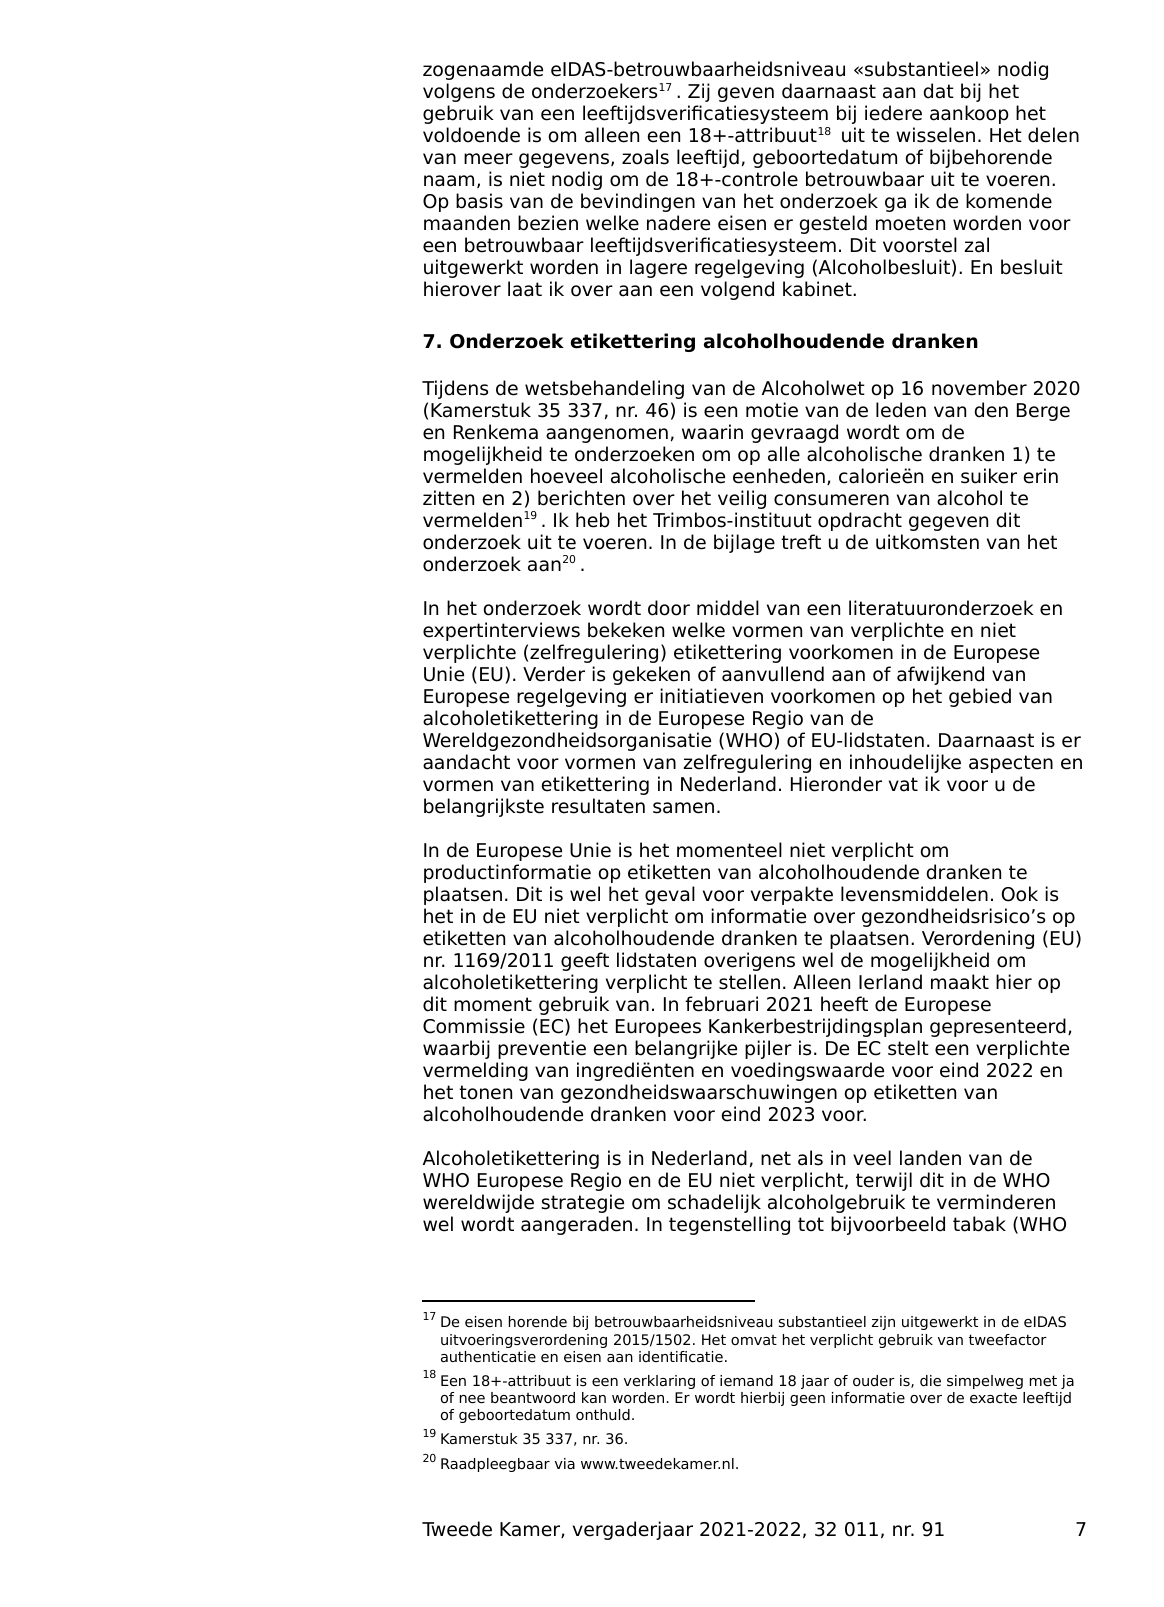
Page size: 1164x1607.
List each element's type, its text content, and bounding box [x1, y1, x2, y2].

text zogenaamde eIDAS-betrouwbaarheidsniveau «substantieel» nodig volgens de onderzoekers. Zij geven daarnaast aan dat bij het gebruik van een leeftijdsverificatiesysteem bij iedere aankoop het voldoende is om alleen een 18+-attribuut uit te wisselen. Het delen van meer gegevens, zoals leeftijd, geboortedatum of bijbehorende naam, is niet nodig om de 18+-controle betrouwbaar uit te voeren. Op basis van de bevindingen van het onderzoek ga ik de komende maanden bezien welke nadere eisen er gesteld moeten worden voor een betrouwbaar leeftijdsverificatiesysteem. Dit voorstel zal uitgewerkt worden in lagere regelgeving (Alcoholbesluit). En besluit hierover laat ik over aan een volgend kabinet. [422, 59, 1087, 301]
text In de Europese Unie is het momenteel niet verplicht om productinformatie op etiketten van alcoholhoudende dranken te plaatsen. Dit is wel het geval voor verpakte levensmiddelen. Ook is het in de EU niet verplicht om informatie over gezondheidsrisico’s op etiketten van alcoholhoudende dranken te plaatsen. Verordening (EU) nr. 1169/2011 geeft lidstaten overigens wel de mogelijkheid om alcoholetikettering verplicht te stellen. Alleen Ierland maakt hier op dit moment gebruik van. In februari 2021 heeft de Europese Commissie (EC) het Europees Kankerbestrijdingsplan gepresenteerd, waarbij preventie een belangrijke pijler is. De EC stelt een verplichte vermelding van ingrediënten en voedingswaarde voor eind 2022 en het tonen van gezondheidswaarschuwingen op etiketten van alcoholhoudende dranken voor eind 2023 voor. [422, 840, 1087, 1126]
text Raadpleegbaar via www.tweedekamer.nl. [422, 1452, 1087, 1474]
subtitle 7. Onderzoek etikettering alcoholhoudende dranken [422, 331, 1087, 353]
text Tijdens de wetsbehandeling van de Alcoholwet op 16 november 2020 (Kamerstuk 35 337, nr. 46) is een motie van de leden van den Berge en Renkema aangenomen, waarin gevraagd wordt om de mogelijkheid te onderzoeken om op alle alcoholische dranken 1) te vermelden hoeveel alcoholische eenheden, calorieën en suiker erin zitten en 2) berichten over het veilig consumeren van alcohol te vermelden. Ik heb het Trimbos-instituut opdracht gegeven dit onderzoek uit te voeren. In de bijlage treft u de uitkomsten van het onderzoek aan. [422, 378, 1087, 576]
text Alcoholetikettering is in Nederland, net als in veel landen van de WHO Europese Regio en de EU niet verplicht, terwijl dit in de WHO wereldwijde strategie om schadelijk alcoholgebruik te verminderen wel wordt aangeraden. In tegenstelling tot bijvoorbeeld tabak (WHO [422, 1148, 1087, 1236]
text Een 18+-attribuut is een verklaring of iemand 18 jaar of ouder is, die simpelweg met ja of nee beantwoord kan worden. Er wordt hierbij geen informatie over de exacte leeftijd of geboortedatum onthuld. [422, 1368, 1087, 1424]
text In het onderzoek wordt door middel van een literatuuronderzoek en expertinterviews bekeken welke vormen van verplichte en niet verplichte (zelfregulering) etikettering voorkomen in de Europese Unie (EU). Verder is gekeken of aanvullend aan of afwijkend van Europese regelgeving er initiatieven voorkomen op het gebied van alcoholetikettering in de Europese Regio van de Wereldgezondheidsorganisatie (WHO) of EU-lidstaten. Daarnaast is er aandacht voor vormen van zelfregulering en inhoudelijke aspecten en vormen van etikettering in Nederland. Hieronder vat ik voor u de belangrijkste resultaten samen. [422, 598, 1087, 818]
text De eisen horende bij betrouwbaarheidsniveau substantieel zijn uitgewerkt in de eIDAS uitvoeringsverordening 2015/1502. Het omvat het verplicht gebruik van tweefactor authenticatie en eisen aan identificatie. [422, 1310, 1087, 1366]
text Kamerstuk 35 337, nr. 36. [422, 1427, 1087, 1449]
